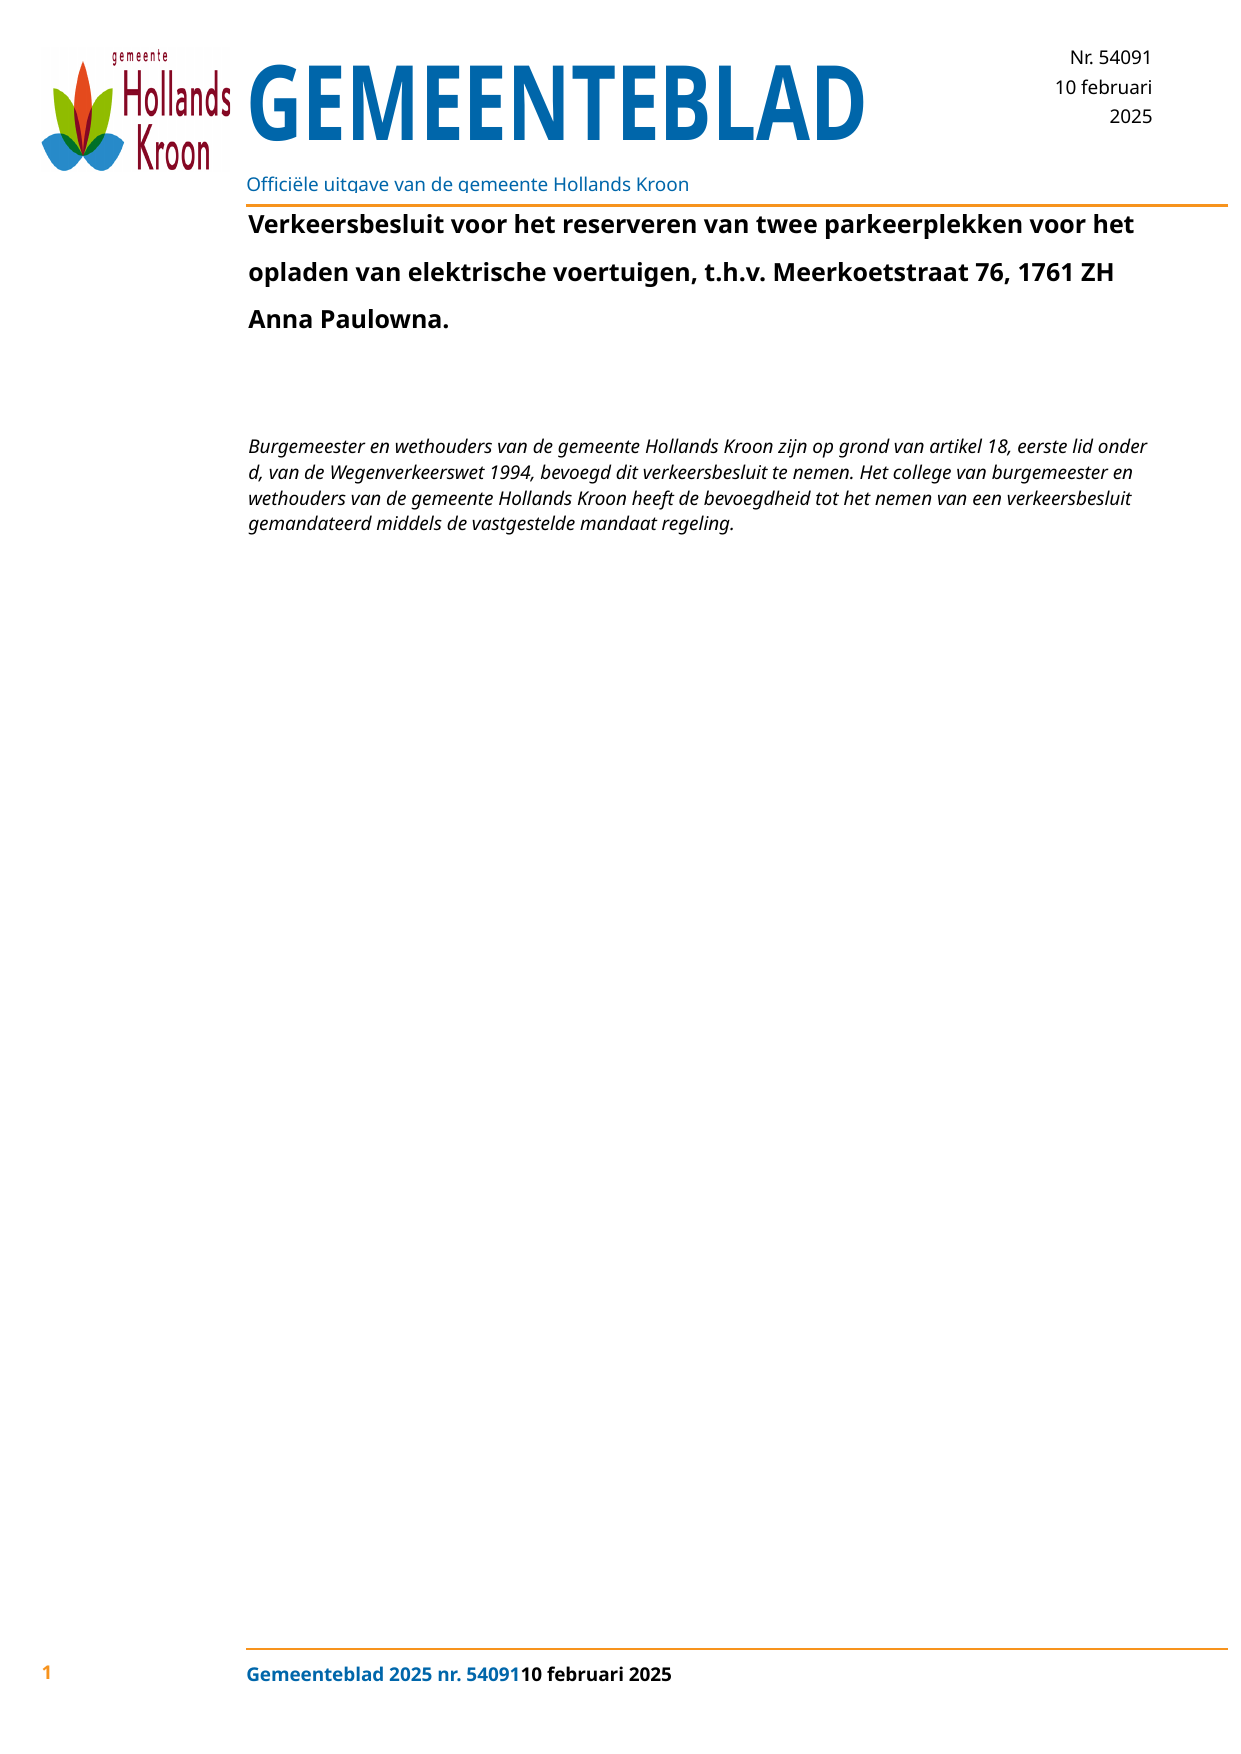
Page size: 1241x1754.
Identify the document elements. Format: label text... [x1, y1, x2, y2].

text Burgemeester en wethouders van de gemeente Hollands Kroon zijn op grond van artikel 18, eerste lid onder d, van de Wegenverkeerswet 1994, bevoegd dit verkeersbesluit te nemen. Het college van burgemeester en wethouders van de gemeente Hollands Kroon heeft de bevoegdheid tot het nemen van een verkeersbesluit gemandateerd middels de vastgestelde mandaat regeling. [248, 433, 1152, 536]
text Verkeersbesluit voor het reserveren van twee parkeerplekken voor het opladen van elektrische voertuigen, t.h.v. Meerkoetstraat 76, 1761 ZH Anna Paulowna. [248, 207, 1152, 336]
picture [41, 47, 231, 172]
